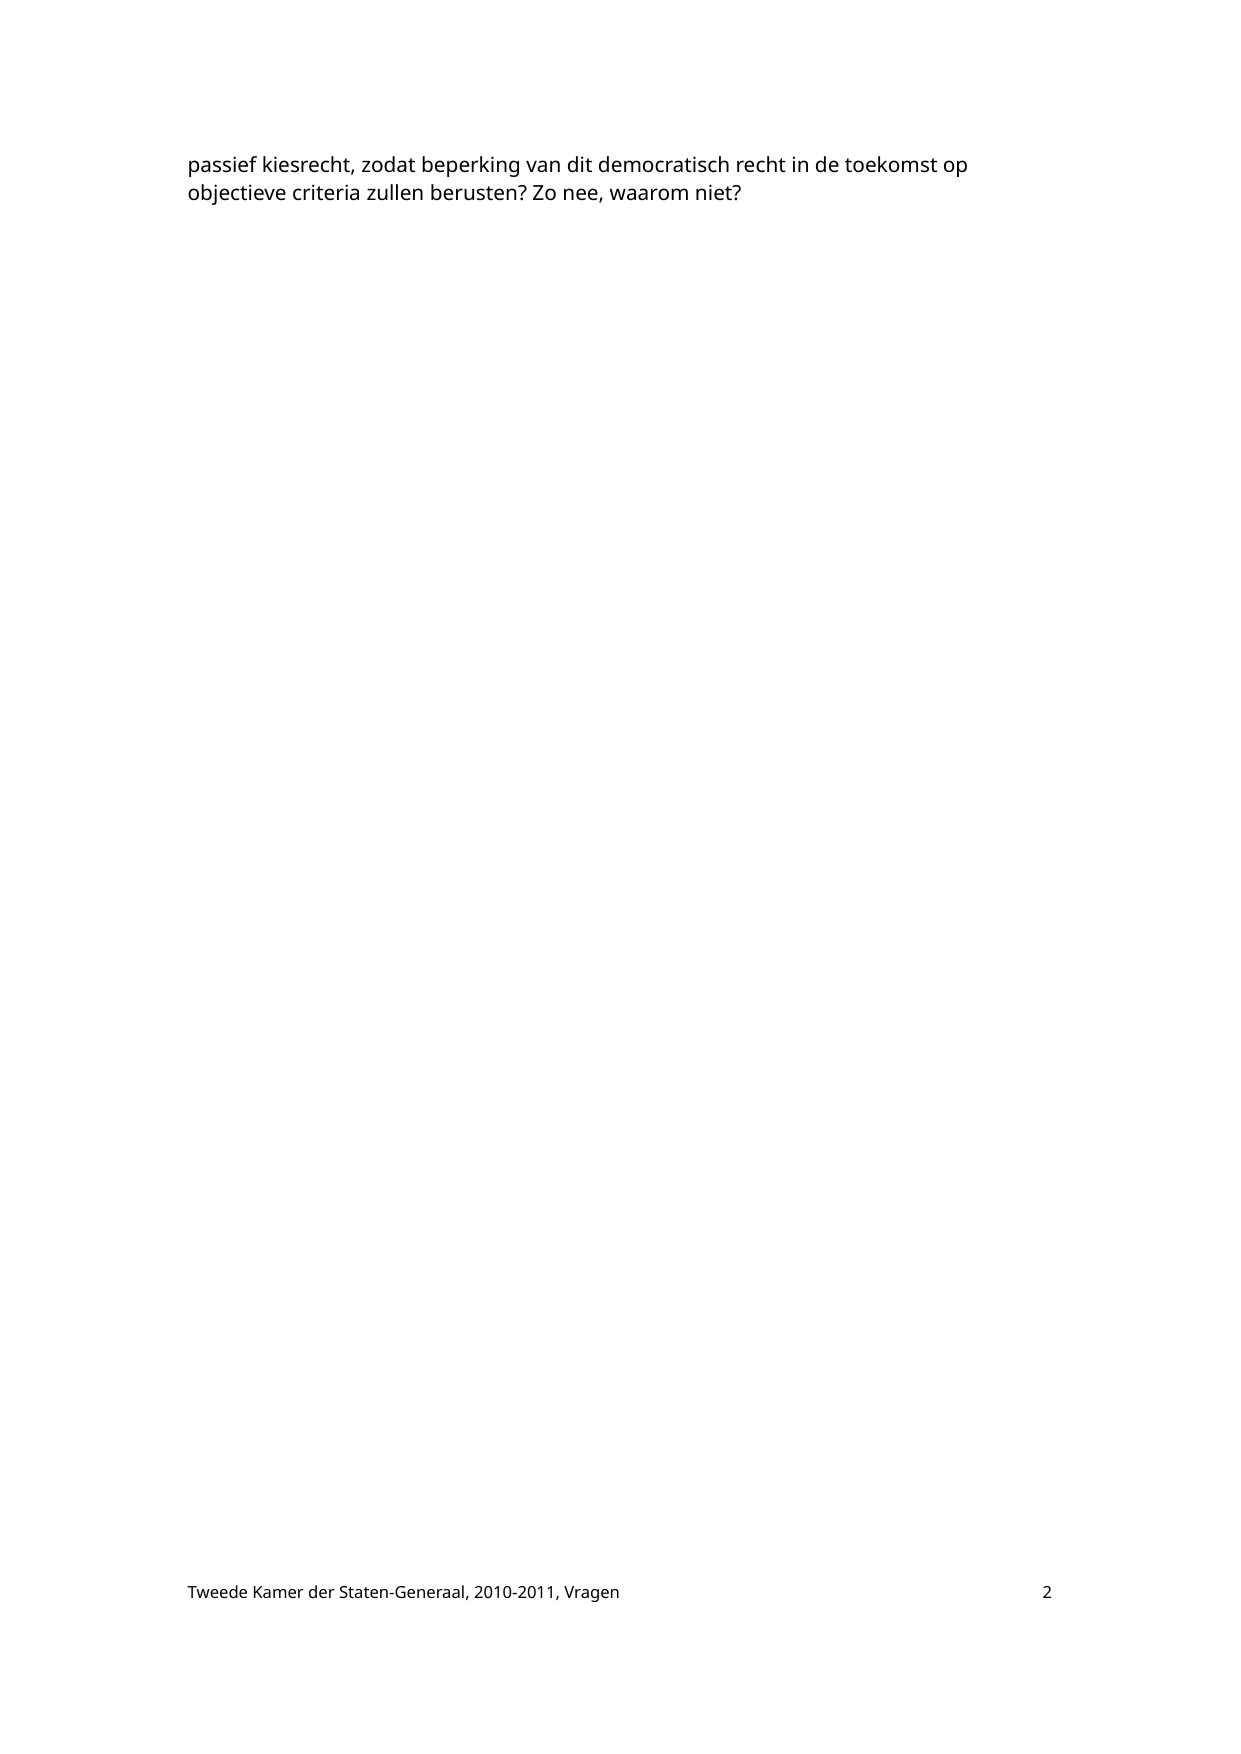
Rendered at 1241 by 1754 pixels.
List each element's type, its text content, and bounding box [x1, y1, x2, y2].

text passief kiesrecht, zodat beperking van dit democratisch recht in de toekomst op objectieve criteria zullen berusten? Zo nee, waarom niet? [187, 150, 1053, 207]
